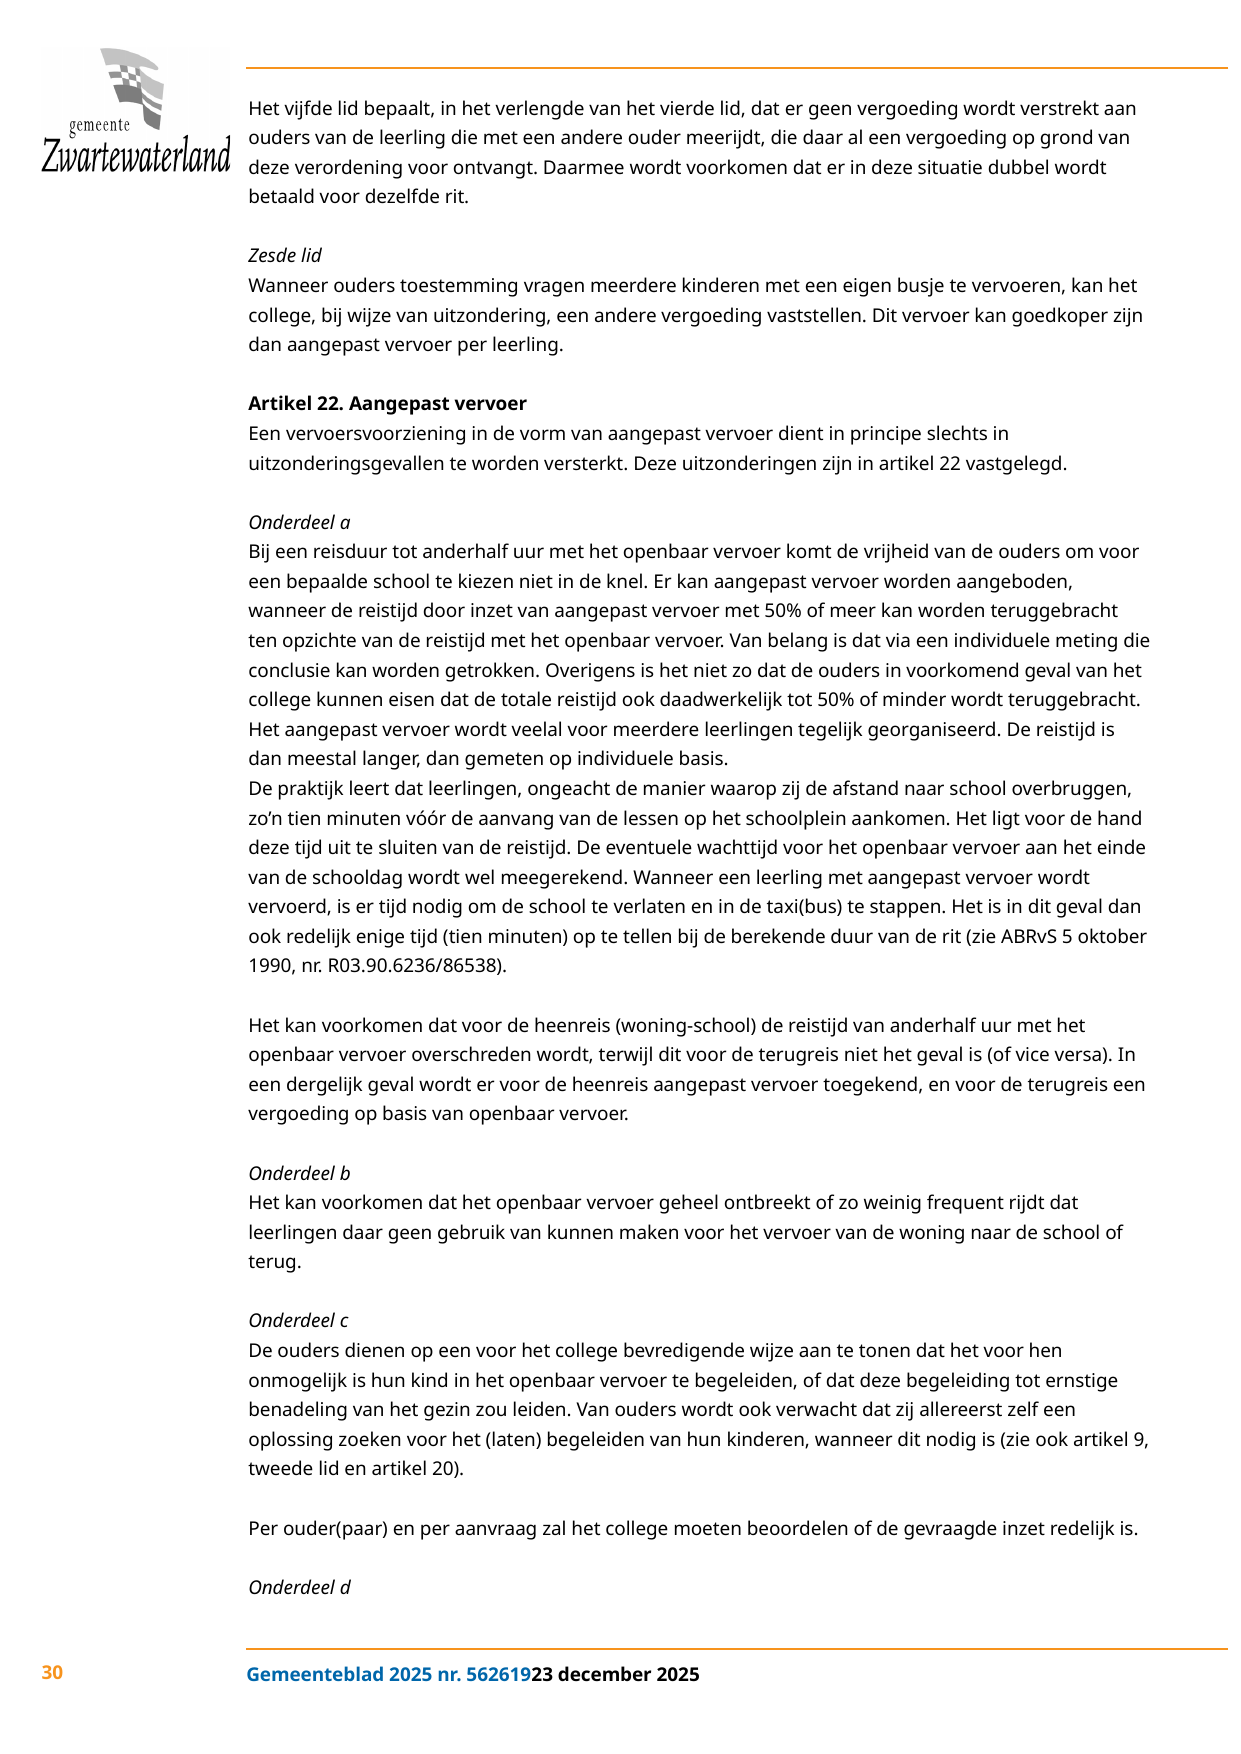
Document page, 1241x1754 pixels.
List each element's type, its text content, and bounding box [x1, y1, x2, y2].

text Artikel 22. Aangepast vervoer [248, 391, 1152, 416]
text Onderdeel c [248, 1308, 1152, 1333]
text Een vervoersvoorziening in de vorm van aangepast vervoer dient in principe slechts in uitzonderingsgevallen te worden versterkt. Deze uitzonderingen zijn in artikel 22 vastgelegd. [248, 420, 1152, 476]
text Onderdeel b [248, 1160, 1152, 1186]
text Zesde lid [248, 243, 1152, 268]
picture [41, 47, 231, 172]
text Onderdeel a [248, 509, 1152, 535]
text Onderdeel d [248, 1574, 1152, 1600]
text Wanneer ouders toestemming vragen meerdere kinderen met een eigen busje te vervoeren, kan het college, bij wijze van uitzondering, een andere vergoeding vaststellen. Dit vervoer kan goedkoper zijn dan aangepast vervoer per leerling. [248, 272, 1152, 357]
text De ouders dienen op een voor het college bevredigende wijze aan te tonen dat het voor hen onmogelijk is hun kind in het openbaar vervoer te begeleiden, of dat deze begeleiding tot ernstige benadeling van het gezin zou leiden. Van ouders wordt ook verwacht dat zij allereerst zelf een oplossing zoeken voor het (laten) begeleiden van hun kinderen, wanneer dit nodig is (zie ook artikel 9, tweede lid en artikel 20). [248, 1337, 1152, 1481]
text Het kan voorkomen dat voor de heenreis (woning-school) de reistijd van anderhalf uur met het openbaar vervoer overschreden wordt, terwijl dit voor de terugreis niet het geval is (of vice versa). In een dergelijk geval wordt er voor de heenreis aangepast vervoer toegekend, en voor de terugreis een vergoeding op basis van openbaar vervoer. [248, 1012, 1152, 1126]
text Bij een reisduur tot anderhalf uur met het openbaar vervoer komt de vrijheid van de ouders om voor een bepaalde school te kiezen niet in de knel. Er kan aangepast vervoer worden aangeboden, wanneer de reistijd door inzet van aangepast vervoer met 50% of meer kan worden teruggebracht ten opzichte van de reistijd met het openbaar vervoer. Van belang is dat via een individuele meting die conclusie kan worden getrokken. Overigens is het niet zo dat de ouders in voorkomend geval van het college kunnen eisen dat de totale reistijd ook daadwerkelijk tot 50% of minder wordt teruggebracht. Het aangepast vervoer wordt veelal voor meerdere leerlingen tegelijk georganiseerd. De reistijd is dan meestal langer, dan gemeten op individuele basis. [248, 538, 1152, 771]
text Het kan voorkomen dat het openbaar vervoer geheel ontbreekt of zo weinig frequent rijdt dat leerlingen daar geen gebruik van kunnen maken voor het vervoer van de woning naar de school of terug. [248, 1189, 1152, 1274]
text Het vijfde lid bepaalt, in het verlengde van het vierde lid, dat er geen vergoeding wordt verstrekt aan ouders van de leerling die met een andere ouder meerijdt, die daar al een vergoeding op grond van deze verordening voor ontvangt. Daarmee wordt voorkomen dat er in deze situatie dubbel wordt betaald voor dezelfde rit. [248, 95, 1152, 209]
text De praktijk leert dat leerlingen, ongeacht de manier waarop zij de afstand naar school overbruggen, zo’n tien minuten vóór de aanvang van de lessen op het schoolplein aankomen. Het ligt voor de hand deze tijd uit te sluiten van de reistijd. De eventuele wachttijd voor het openbaar vervoer aan het einde van de schooldag wordt wel meegerekend. Wanneer een leerling met aangepast vervoer wordt vervoerd, is er tijd nodig om de school te verlaten en in de taxi(bus) te stappen. Het is in dit geval dan ook redelijk enige tijd (tien minuten) op te tellen bij de berekende duur van de rit (zie ABRvS 5 oktober 1990, nr. R03.90.6236/86538). [248, 775, 1152, 978]
text Per ouder(paar) en per aanvraag zal het college moeten beoordelen of de gevraagde inzet redelijk is. [248, 1515, 1152, 1541]
